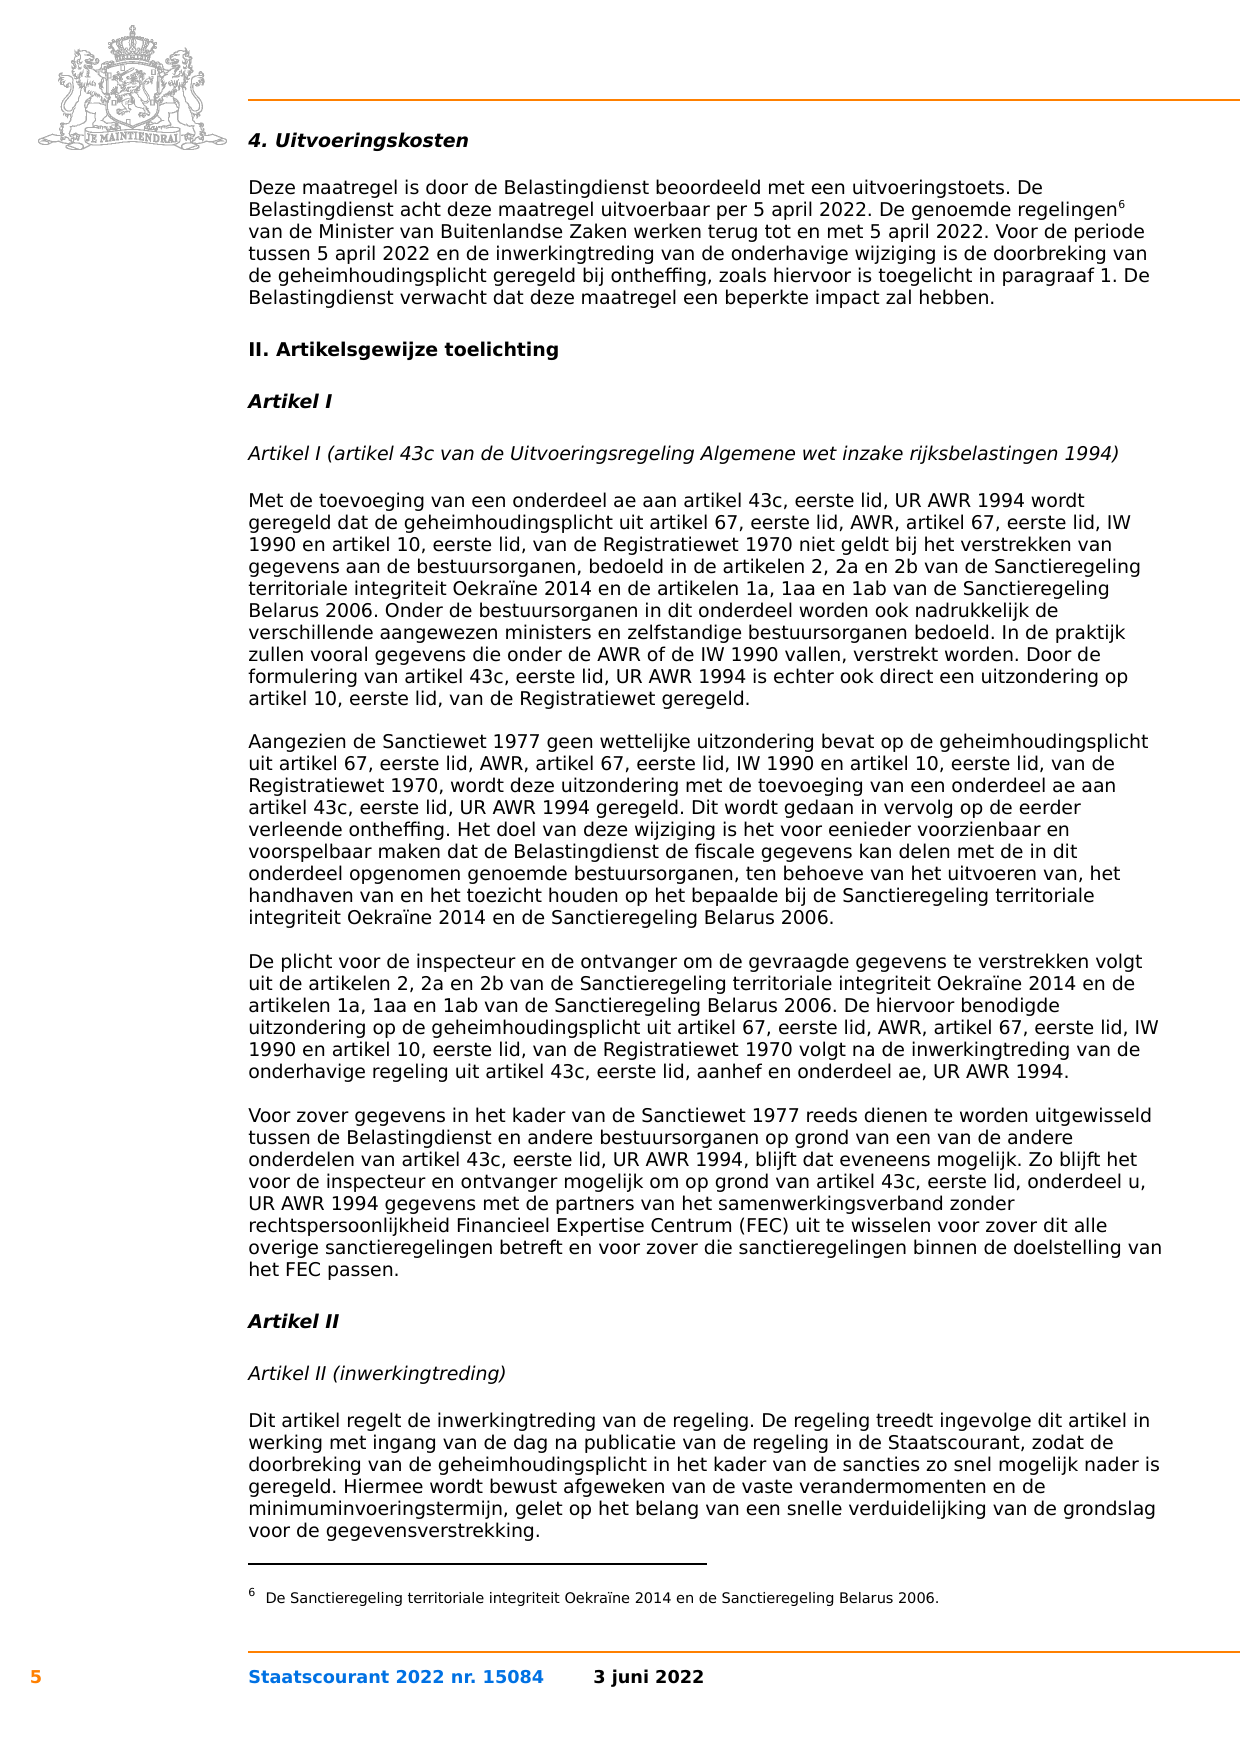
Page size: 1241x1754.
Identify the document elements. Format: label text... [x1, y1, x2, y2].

text De plicht voor de inspecteur en de ontvanger om de gevraagde gegevens te verstrekken volgt uit de artikelen 2, 2a en 2b van de Sanctieregeling territoriale integriteit Oekraïne 2014 en de artikelen 1a, 1aa en 1ab van de Sanctieregeling Belarus 2006. De hiervoor benodigde uitzondering op de geheimhoudingsplicht uit artikel 67, eerste lid, AWR, artikel 67, eerste lid, IW 1990 en artikel 10, eerste lid, van de Registratiewet 1970 volgt na de inwerkingtreding van de onderhavige regeling uit artikel 43c, eerste lid, aanhef en onderdeel ae, UR AWR 1994. [248, 951, 1163, 1083]
subtitle II. Artikelsgewijze toelichting [248, 339, 1163, 361]
text Aangezien de Sanctiewet 1977 geen wettelijke uitzondering bevat op de geheimhoudingsplicht uit artikel 67, eerste lid, AWR, artikel 67, eerste lid, IW 1990 en artikel 10, eerste lid, van de Registratiewet 1970, wordt deze uitzondering met de toevoeging van een onderdeel ae aan artikel 43c, eerste lid, UR AWR 1994 geregeld. Dit wordt gedaan in vervolg op de eerder verleende ontheffing. Het doel van deze wijziging is het voor eenieder voorzienbaar en voorspelbaar maken dat de Belastingdienst de fiscale gegevens kan delen met de in dit onderdeel opgenomen genoemde bestuursorganen, ten behoeve van het uitvoeren van, het handhaven van en het toezicht houden op het bepaalde bij de Sanctieregeling territoriale integriteit Oekraïne 2014 en de Sanctieregeling Belarus 2006. [248, 731, 1163, 929]
subtitle Artikel II [248, 1311, 1163, 1333]
picture [38, 25, 227, 150]
subtitle Artikel II (inwerkingtreding) [248, 1363, 1163, 1384]
text Met de toevoeging van een onderdeel ae aan artikel 43c, eerste lid, UR AWR 1994 wordt geregeld dat de geheimhoudingsplicht uit artikel 67, eerste lid, AWR, artikel 67, eerste lid, IW 1990 en artikel 10, eerste lid, van de Registratiewet 1970 niet geldt bij het verstrekken van gegevens aan de bestuursorganen, bedoeld in de artikelen 2, 2a en 2b van de Sanctieregeling territoriale integriteit Oekraïne 2014 en de artikelen 1a, 1aa en 1ab van de Sanctieregeling Belarus 2006. Onder de bestuursorganen in dit onderdeel worden ook nadrukkelijk de verschillende aangewezen ministers en zelfstandige bestuursorganen bedoeld. In de praktijk zullen vooral gegevens die onder de AWR of de IW 1990 vallen, verstrekt worden. Door de formulering van artikel 43c, eerste lid, UR AWR 1994 is echter ook direct een uitzondering op artikel 10, eerste lid, van de Registratiewet geregeld. [248, 490, 1163, 709]
subtitle 4. Uitvoeringskosten [248, 130, 1163, 152]
text Dit artikel regelt de inwerkingtreding van de regeling. De regeling treedt ingevolge dit artikel in werking met ingang van de dag na publicatie van de regeling in de Staatscourant, zodat de doorbreking van de geheimhoudingsplicht in het kader van de sancties zo snel mogelijk nader is geregeld. Hiermee wordt bewust afgeweken van de vaste verandermomenten en de minimuminvoeringstermijn, gelet op het belang van een snelle verduidelijking van de grondslag voor de gegevensverstrekking. [248, 1409, 1163, 1541]
text Deze maatregel is door de Belastingdienst beoordeeld met een uitvoeringstoets. De Belastingdienst acht deze maatregel uitvoerbaar per 5 april 2022. De genoemde regelingen van de Minister van Buitenlandse Zaken werken terug tot en met 5 april 2022. Voor de periode tussen 5 april 2022 en de inwerkingtreding van de onderhavige wijziging is de doorbreking van de geheimhoudingsplicht geregeld bij ontheffing, zoals hiervoor is toegelicht in paragraaf 1. De Belastingdienst verwacht dat deze maatregel een beperkte impact zal hebben. [248, 177, 1163, 309]
text Voor zover gegevens in het kader van de Sanctiewet 1977 reeds dienen te worden uitgewisseld tussen de Belastingdienst en andere bestuursorganen op grond van een van de andere onderdelen van artikel 43c, eerste lid, UR AWR 1994, blijft dat eveneens mogelijk. Zo blijft het voor de inspecteur en ontvanger mogelijk om op grond van artikel 43c, eerste lid, onderdeel u, UR AWR 1994 gegevens met de partners van het samenwerkingsverband zonder rechtspersoonlijkheid Financieel Expertise Centrum (FEC) uit te wisselen voor zover dit alle overige sanctieregelingen betreft en voor zover die sanctieregelingen binnen de doelstelling van het FEC passen. [248, 1105, 1163, 1281]
text De Sanctieregeling territoriale integriteit Oekraïne 2014 en de Sanctieregeling Belarus 2006. [248, 1586, 1163, 1608]
subtitle Artikel I (artikel 43c van de Uitvoeringsregeling Algemene wet inzake rijksbelastingen 1994) [248, 443, 1163, 465]
subtitle Artikel I [248, 391, 1163, 413]
